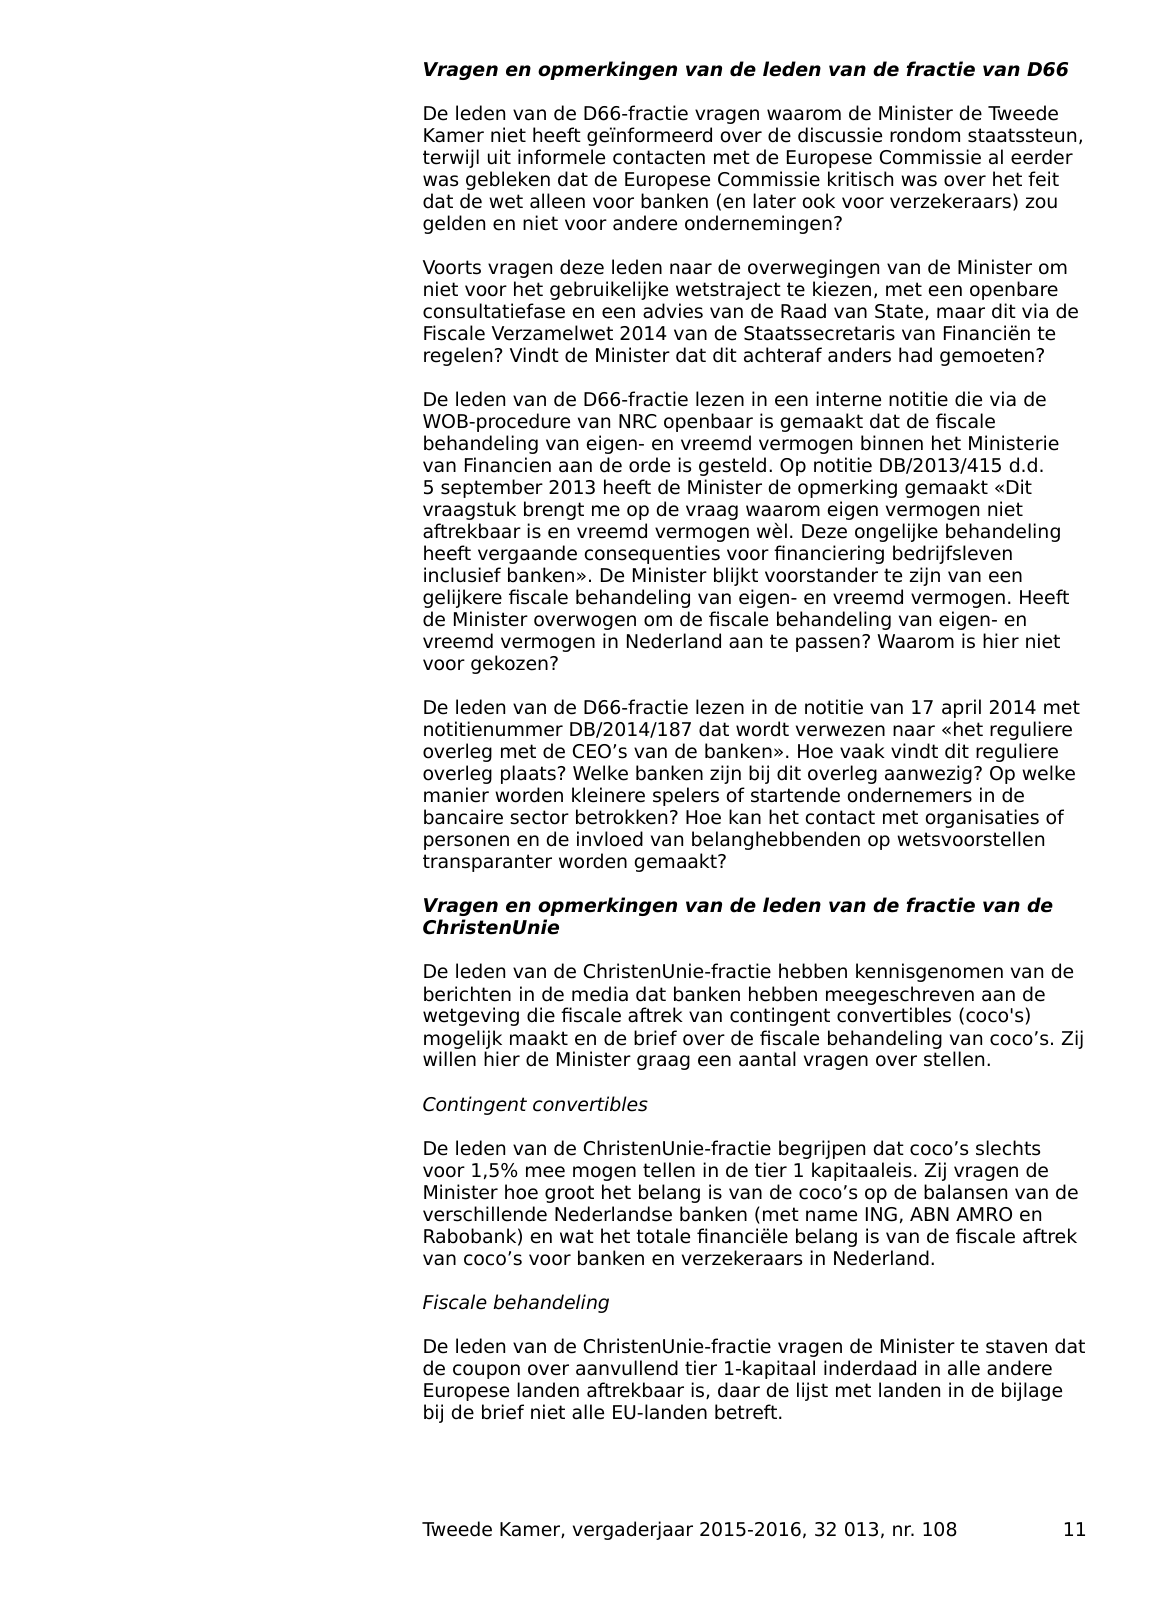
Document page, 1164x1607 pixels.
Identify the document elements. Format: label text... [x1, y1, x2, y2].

subtitle Vragen en opmerkingen van de leden van de fractie van D66 [422, 59, 1087, 81]
text De leden van de ChristenUnie-fractie hebben kennisgenomen van de berichten in de media dat banken hebben meegeschreven aan de wetgeving die fiscale aftrek van contingent convertibles (coco's) mogelijk maakt en de brief over de fiscale behandeling van coco’s. Zij willen hier de Minister graag een aantal vragen over stellen. [422, 961, 1087, 1071]
text De leden van de ChristenUnie-fractie begrijpen dat coco’s slechts voor 1,5% mee mogen tellen in de tier 1 kapitaaleis. Zij vragen de Minister hoe groot het belang is van de coco’s op de balansen van de verschillende Nederlandse banken (met name ING, ABN AMRO en Rabobank) en wat het totale financiële belang is van de fiscale aftrek van coco’s voor banken en verzekeraars in Nederland. [422, 1138, 1087, 1269]
subtitle Vragen en opmerkingen van de leden van de fractie van de ChristenUnie [422, 895, 1087, 939]
text De leden van de ChristenUnie-fractie vragen de Minister te staven dat de coupon over aanvullend tier 1-kapitaal inderdaad in alle andere Europese landen aftrekbaar is, daar de lijst met landen in de bijlage bij de brief niet alle EU-landen betreft. [422, 1336, 1087, 1424]
subtitle Fiscale behandeling [422, 1292, 1087, 1314]
text De leden van de D66-fractie vragen waarom de Minister de Tweede Kamer niet heeft geïnformeerd over de discussie rondom staatssteun, terwijl uit informele contacten met de Europese Commissie al eerder was gebleken dat de Europese Commissie kritisch was over het feit dat de wet alleen voor banken (en later ook voor verzekeraars) zou gelden en niet voor andere ondernemingen? [422, 103, 1087, 235]
text De leden van de D66-fractie lezen in een interne notitie die via de WOB-procedure van NRC openbaar is gemaakt dat de fiscale behandeling van eigen- en vreemd vermogen binnen het Ministerie van Financien aan de orde is gesteld. Op notitie DB/2013/415 d.d. 5 september 2013 heeft de Minister de opmerking gemaakt «Dit vraagstuk brengt me op de vraag waarom eigen vermogen niet aftrekbaar is en vreemd vermogen wèl. Deze ongelijke behandeling heeft vergaande consequenties voor financiering bedrijfsleven inclusief banken». De Minister blijkt voorstander te zijn van een gelijkere fiscale behandeling van eigen- en vreemd vermogen. Heeft de Minister overwogen om de fiscale behandeling van eigen- en vreemd vermogen in Nederland aan te passen? Waarom is hier niet voor gekozen? [422, 389, 1087, 675]
subtitle Contingent convertibles [422, 1093, 1087, 1116]
text Voorts vragen deze leden naar de overwegingen van de Minister om niet voor het gebruikelijke wetstraject te kiezen, met een openbare consultatiefase en een advies van de Raad van State, maar dit via de Fiscale Verzamelwet 2014 van de Staatssecretaris van Financiën te regelen? Vindt de Minister dat dit achteraf anders had gemoeten? [422, 257, 1087, 367]
text De leden van de D66-fractie lezen in de notitie van 17 april 2014 met notitienummer DB/2014/187 dat wordt verwezen naar «het reguliere overleg met de CEO’s van de banken». Hoe vaak vindt dit reguliere overleg plaats? Welke banken zijn bij dit overleg aanwezig? Op welke manier worden kleinere spelers of startende ondernemers in de bancaire sector betrokken? Hoe kan het contact met organisaties of personen en de invloed van belanghebbenden op wetsvoorstellen transparanter worden gemaakt? [422, 697, 1087, 873]
